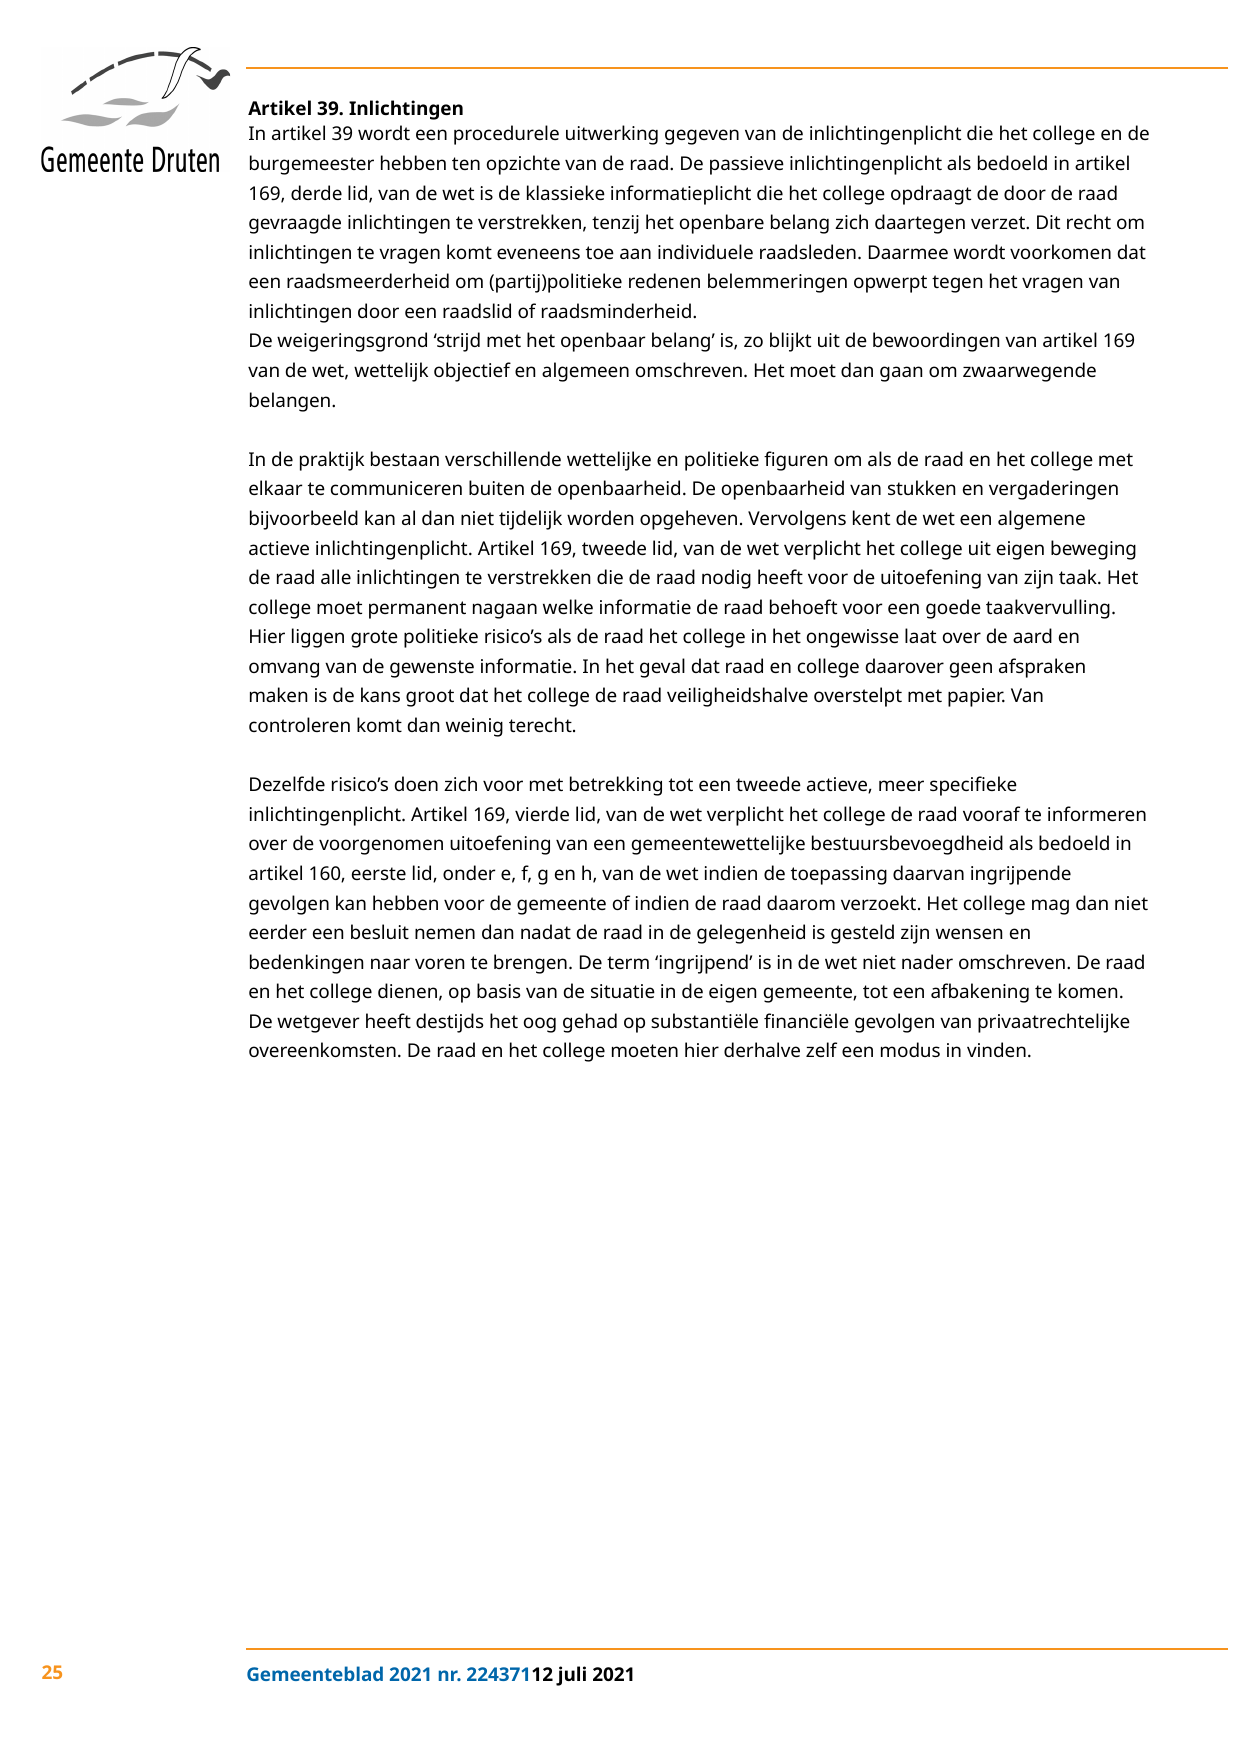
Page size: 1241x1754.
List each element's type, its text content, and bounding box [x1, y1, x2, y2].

text In artikel 39 wordt een procedurele uitwerking gegeven van de inlichtingenplicht die het college en de burgemeester hebben ten opzichte van de raad. De passieve inlichtingenplicht als bedoeld in artikel 169, derde lid, van de wet is de klassieke informatieplicht die het college opdraagt de door de raad gevraagde inlichtingen te verstrekken, tenzij het openbare belang zich daartegen verzet. Dit recht om inlichtingen te vragen komt eveneens toe aan individuele raadsleden. Daarmee wordt voorkomen dat een raadsmeerderheid om (partij)politieke redenen belemmeringen opwerpt tegen het vragen van inlichtingen door een raadslid of raadsminderheid. [248, 121, 1152, 324]
text Artikel 39. Inlichtingen [248, 95, 1152, 121]
picture [41, 47, 231, 172]
text Dezelfde risico’s doen zich voor met betrekking tot een tweede actieve, meer specifieke inlichtingenplicht. Artikel 169, vierde lid, van de wet verplicht het college de raad vooraf te informeren over de voorgenomen uitoefening van een gemeentewettelijke bestuursbevoegdheid als bedoeld in artikel 160, eerste lid, onder e, f, g en h, van de wet indien de toepassing daarvan ingrijpende gevolgen kan hebben voor de gemeente of indien de raad daarom verzoekt. Het college mag dan niet eerder een besluit nemen dan nadat de raad in de gelegenheid is gesteld zijn wensen en bedenkingen naar voren te brengen. De term ‘ingrijpend’ is in de wet niet nader omschreven. De raad en het college dienen, op basis van de situatie in de eigen gemeente, tot een afbakening te komen. De wetgever heeft destijds het oog gehad op substantiële financiële gevolgen van privaatrechtelijke overeenkomsten. De raad en het college moeten hier derhalve zelf een modus in vinden. [248, 771, 1152, 1063]
text In de praktijk bestaan verschillende wettelijke en politieke figuren om als de raad en het college met elkaar te communiceren buiten de openbaarheid. De openbaarheid van stukken en vergaderingen bijvoorbeeld kan al dan niet tijdelijk worden opgeheven. Vervolgens kent de wet een algemene actieve inlichtingenplicht. Artikel 169, tweede lid, van de wet verplicht het college uit eigen beweging de raad alle inlichtingen te verstrekken die de raad nodig heeft voor de uitoefening van zijn taak. Het college moet permanent nagaan welke informatie de raad behoeft voor een goede taakvervulling. Hier liggen grote politieke risico’s als de raad het college in het ongewisse laat over de aard en omvang van de gewenste informatie. In het geval dat raad en college daarover geen afspraken maken is de kans groot dat het college de raad veiligheidshalve overstelpt met papier. Van controleren komt dan weinig terecht. [248, 446, 1152, 738]
text De weigeringsgrond ‘strijd met het openbaar belang’ is, zo blijkt uit de bewoordingen van artikel 169 van de wet, wettelijk objectief en algemeen omschreven. Het moet dan gaan om zwaarwegende belangen. [248, 328, 1152, 412]
